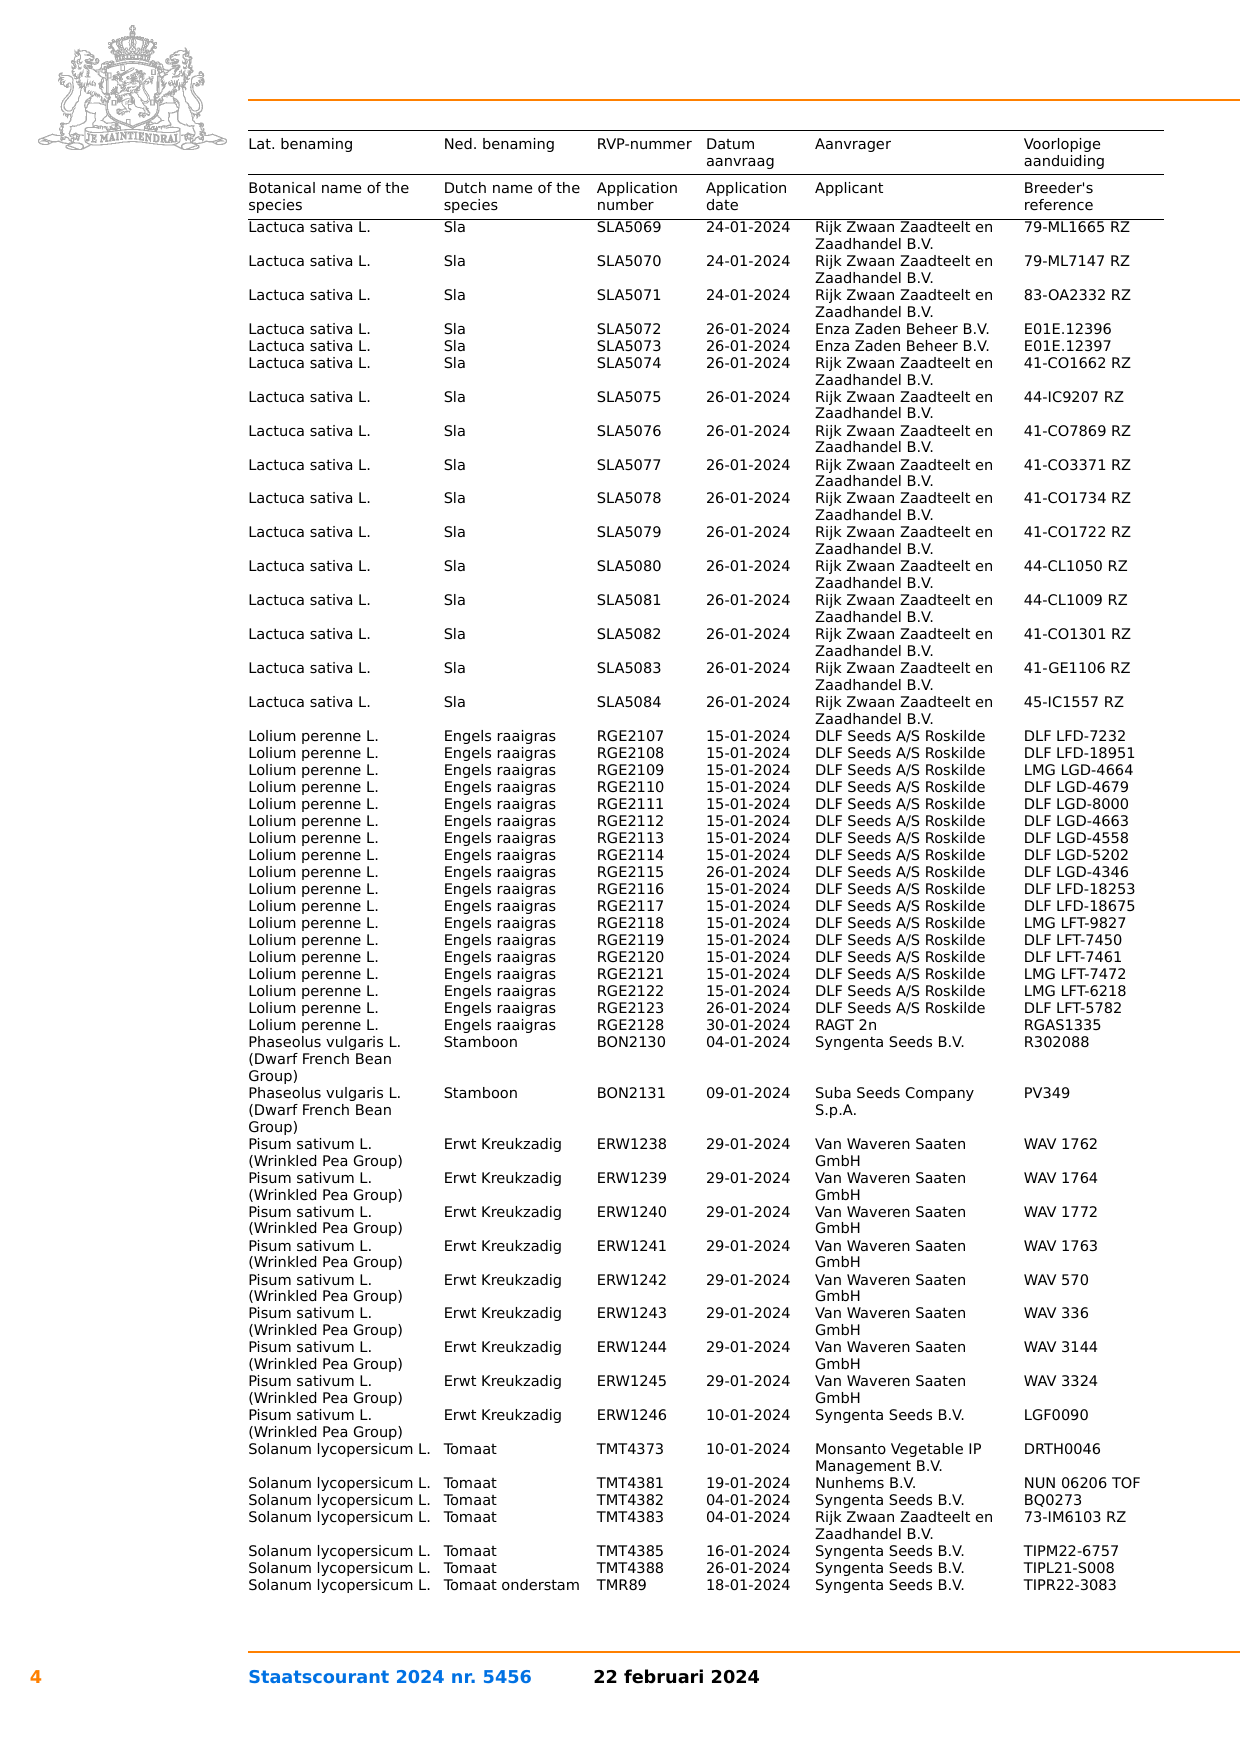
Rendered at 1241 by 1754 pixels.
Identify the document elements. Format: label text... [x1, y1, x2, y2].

table_cell 26-01-2024 [700, 864, 809, 881]
table_cell Rijk Zwaan Zaadteelt en Zaadhandel B.V. [809, 592, 1018, 626]
table_cell Erwt Kreukzadig [438, 1204, 591, 1237]
table_cell SLA5075 [591, 389, 700, 422]
table_cell RGE2108 [591, 745, 700, 762]
table_cell Application date [700, 175, 809, 219]
table_cell Lactuca sativa L. [248, 321, 438, 337]
table_cell Rijk Zwaan Zaadteelt en Zaadhandel B.V. [809, 355, 1018, 388]
table_cell Sla [438, 694, 591, 728]
table_cell PV349 [1018, 1085, 1163, 1136]
table_cell Engels raaigras [438, 762, 591, 779]
table_cell Sla [438, 321, 591, 337]
table_cell Lactuca sativa L. [248, 524, 438, 558]
table_cell TIPL21-S008 [1018, 1560, 1163, 1577]
table_cell RAGT 2n [809, 1017, 1018, 1034]
table_cell Solanum lycopersicum L. [248, 1543, 438, 1560]
table_cell LMG LGD-4664 [1018, 762, 1163, 779]
table_cell Syngenta Seeds B.V. [809, 1407, 1018, 1441]
table_cell Suba Seeds Company S.p.A. [809, 1085, 1018, 1136]
table_cell 41-CO1662 RZ [1018, 355, 1163, 388]
table_header Aanvrager [809, 131, 1018, 174]
table_cell 83-OA2332 RZ [1018, 287, 1163, 321]
table_cell BQ0273 [1018, 1492, 1163, 1509]
table_cell Application number [591, 175, 700, 219]
table_cell 15-01-2024 [700, 779, 809, 796]
table_cell RGE2128 [591, 1017, 700, 1034]
table_cell Stamboon [438, 1034, 591, 1084]
table_cell Erwt Kreukzadig [438, 1238, 591, 1271]
table_cell Tomaat [438, 1560, 591, 1577]
table_cell Sla [438, 626, 591, 660]
table_cell 26-01-2024 [700, 592, 809, 626]
table_cell 26-01-2024 [700, 423, 809, 456]
table_cell Rijk Zwaan Zaadteelt en Zaadhandel B.V. [809, 626, 1018, 660]
table_cell Rijk Zwaan Zaadteelt en Zaadhandel B.V. [809, 220, 1018, 253]
table_cell SLA5071 [591, 287, 700, 321]
table_cell Sla [438, 253, 591, 287]
table_cell Rijk Zwaan Zaadteelt en Zaadhandel B.V. [809, 660, 1018, 694]
table_cell SLA5081 [591, 592, 700, 626]
table_cell RGE2118 [591, 915, 700, 932]
table_cell Van Waveren Saaten GmbH [809, 1136, 1018, 1169]
table_cell Rijk Zwaan Zaadteelt en Zaadhandel B.V. [809, 423, 1018, 456]
table_cell Erwt Kreukzadig [438, 1373, 591, 1407]
table_cell 15-01-2024 [700, 949, 809, 966]
table_cell Syngenta Seeds B.V. [809, 1492, 1018, 1509]
table_cell Dutch name of the species [438, 175, 591, 219]
table_cell RGE2107 [591, 728, 700, 745]
table_cell Solanum lycopersicum L. [248, 1509, 438, 1543]
table_cell SLA5073 [591, 338, 700, 354]
table_cell 26-01-2024 [700, 389, 809, 422]
table_cell NUN 06206 TOF [1018, 1475, 1163, 1492]
table_cell WAV 1762 [1018, 1136, 1163, 1169]
table_cell Engels raaigras [438, 983, 591, 1000]
table_cell 26-01-2024 [700, 321, 809, 337]
table_cell Sla [438, 423, 591, 456]
table_cell Van Waveren Saaten GmbH [809, 1271, 1018, 1305]
table_cell SLA5080 [591, 558, 700, 592]
table_cell Lolium perenne L. [248, 864, 438, 881]
table_cell Nunhems B.V. [809, 1475, 1018, 1492]
table_cell 24-01-2024 [700, 253, 809, 287]
table_cell DLF Seeds A/S Roskilde [809, 796, 1018, 813]
table_cell Engels raaigras [438, 779, 591, 796]
table_cell 26-01-2024 [700, 626, 809, 660]
table_cell 79-ML7147 RZ [1018, 253, 1163, 287]
table_cell Lactuca sativa L. [248, 389, 438, 422]
table_cell Sla [438, 389, 591, 422]
table_cell Lactuca sativa L. [248, 220, 438, 253]
table_cell Syngenta Seeds B.V. [809, 1560, 1018, 1577]
table_cell 29-01-2024 [700, 1339, 809, 1373]
table_cell Sla [438, 355, 591, 388]
table_cell Phaseolus vulgaris L. (Dwarf French Bean Group) [248, 1085, 438, 1136]
table_cell Enza Zaden Beheer B.V. [809, 321, 1018, 337]
table_cell RGE2116 [591, 881, 700, 898]
table_cell 29-01-2024 [700, 1271, 809, 1305]
table_cell BON2131 [591, 1085, 700, 1136]
table_cell Enza Zaden Beheer B.V. [809, 338, 1018, 354]
table_cell WAV 336 [1018, 1305, 1163, 1339]
table_cell Rijk Zwaan Zaadteelt en Zaadhandel B.V. [809, 490, 1018, 524]
table_cell Erwt Kreukzadig [438, 1136, 591, 1169]
table_cell DLF LGD-4346 [1018, 864, 1163, 881]
table_cell Sla [438, 524, 591, 558]
table_cell Rijk Zwaan Zaadteelt en Zaadhandel B.V. [809, 253, 1018, 287]
table_cell Rijk Zwaan Zaadteelt en Zaadhandel B.V. [809, 456, 1018, 490]
table_cell DLF Seeds A/S Roskilde [809, 881, 1018, 898]
table_cell 15-01-2024 [700, 796, 809, 813]
table_cell LMG LFT-7472 [1018, 966, 1163, 983]
table_cell 04-01-2024 [700, 1492, 809, 1509]
table_cell Breeder's reference [1018, 175, 1163, 219]
table_cell SLA5076 [591, 423, 700, 456]
table_cell Tomaat [438, 1509, 591, 1543]
table_cell Lolium perenne L. [248, 949, 438, 966]
table_cell WAV 3324 [1018, 1373, 1163, 1407]
table_cell 41-CO1722 RZ [1018, 524, 1163, 558]
table_cell DLF Seeds A/S Roskilde [809, 983, 1018, 1000]
table_cell Pisum sativum L. (Wrinkled Pea Group) [248, 1305, 438, 1339]
table_cell WAV 1763 [1018, 1238, 1163, 1271]
table_cell DLF LGD-4558 [1018, 830, 1163, 847]
table_cell LGF0090 [1018, 1407, 1163, 1441]
table_cell DLF Seeds A/S Roskilde [809, 745, 1018, 762]
table_cell Erwt Kreukzadig [438, 1407, 591, 1441]
table_cell Lactuca sativa L. [248, 694, 438, 728]
table_cell RGE2114 [591, 847, 700, 864]
table_cell Erwt Kreukzadig [438, 1305, 591, 1339]
table_cell Botanical name of the species [248, 175, 438, 219]
table_cell Tomaat [438, 1492, 591, 1509]
table_cell Solanum lycopersicum L. [248, 1475, 438, 1492]
table_cell Engels raaigras [438, 1000, 591, 1017]
table_cell SLA5077 [591, 456, 700, 490]
table_cell 44-CL1009 RZ [1018, 592, 1163, 626]
table_cell Lactuca sativa L. [248, 558, 438, 592]
table_cell BON2130 [591, 1034, 700, 1084]
table_cell Van Waveren Saaten GmbH [809, 1238, 1018, 1271]
table_cell SLA5070 [591, 253, 700, 287]
table_cell 26-01-2024 [700, 524, 809, 558]
table_cell RGE2122 [591, 983, 700, 1000]
table_cell TIPR22-3083 [1018, 1577, 1163, 1594]
table_cell DRTH0046 [1018, 1441, 1163, 1475]
table_cell 29-01-2024 [700, 1305, 809, 1339]
table_cell Lolium perenne L. [248, 983, 438, 1000]
table_cell 15-01-2024 [700, 898, 809, 915]
table_cell Lolium perenne L. [248, 762, 438, 779]
table_cell Engels raaigras [438, 949, 591, 966]
table_cell WAV 3144 [1018, 1339, 1163, 1373]
table_cell 15-01-2024 [700, 847, 809, 864]
table_cell Lactuca sativa L. [248, 253, 438, 287]
table_cell Engels raaigras [438, 728, 591, 745]
table_cell Tomaat [438, 1441, 591, 1475]
table_cell 19-01-2024 [700, 1475, 809, 1492]
table_cell Lactuca sativa L. [248, 423, 438, 456]
table_header Lat. benaming [248, 131, 438, 174]
table_cell DLF Seeds A/S Roskilde [809, 762, 1018, 779]
table_cell RGE2113 [591, 830, 700, 847]
table_cell 15-01-2024 [700, 932, 809, 949]
table_cell Engels raaigras [438, 915, 591, 932]
table_cell 15-01-2024 [700, 762, 809, 779]
table_cell RGE2119 [591, 932, 700, 949]
table_cell DLF Seeds A/S Roskilde [809, 813, 1018, 830]
table_cell DLF Seeds A/S Roskilde [809, 949, 1018, 966]
table_cell Rijk Zwaan Zaadteelt en Zaadhandel B.V. [809, 694, 1018, 728]
table_cell SLA5083 [591, 660, 700, 694]
table_cell SLA5069 [591, 220, 700, 253]
table_cell Phaseolus vulgaris L. (Dwarf French Bean Group) [248, 1034, 438, 1084]
table_cell Sla [438, 287, 591, 321]
table_cell WAV 570 [1018, 1271, 1163, 1305]
table_cell Tomaat [438, 1543, 591, 1560]
table_cell 41-CO3371 RZ [1018, 456, 1163, 490]
table_cell 44-CL1050 RZ [1018, 558, 1163, 592]
table_header RVP-nummer [591, 131, 700, 174]
table_cell ERW1238 [591, 1136, 700, 1169]
table_cell Engels raaigras [438, 932, 591, 949]
table_cell 30-01-2024 [700, 1017, 809, 1034]
table_cell 44-IC9207 RZ [1018, 389, 1163, 422]
table_cell DLF LGD-5202 [1018, 847, 1163, 864]
table_cell DLF Seeds A/S Roskilde [809, 847, 1018, 864]
table_cell Engels raaigras [438, 898, 591, 915]
table_cell Lolium perenne L. [248, 1000, 438, 1017]
table_cell Van Waveren Saaten GmbH [809, 1373, 1018, 1407]
table_cell 29-01-2024 [700, 1238, 809, 1271]
table_cell ERW1242 [591, 1271, 700, 1305]
table_cell 15-01-2024 [700, 915, 809, 932]
table_cell TMT4385 [591, 1543, 700, 1560]
table_cell Sla [438, 338, 591, 354]
table_cell 18-01-2024 [700, 1577, 809, 1594]
table_cell Lolium perenne L. [248, 1017, 438, 1034]
table_cell Pisum sativum L. (Wrinkled Pea Group) [248, 1204, 438, 1237]
table_cell ERW1246 [591, 1407, 700, 1441]
table_cell RGE2111 [591, 796, 700, 813]
table_cell Pisum sativum L. (Wrinkled Pea Group) [248, 1238, 438, 1271]
table_cell 10-01-2024 [700, 1441, 809, 1475]
table_cell Pisum sativum L. (Wrinkled Pea Group) [248, 1271, 438, 1305]
table_cell 26-01-2024 [700, 660, 809, 694]
table_cell 29-01-2024 [700, 1204, 809, 1237]
table_cell Engels raaigras [438, 813, 591, 830]
table_cell DLF LGD-8000 [1018, 796, 1163, 813]
table_cell E01E.12396 [1018, 321, 1163, 337]
table_cell TMT4382 [591, 1492, 700, 1509]
table_cell 04-01-2024 [700, 1509, 809, 1543]
table_cell SLA5084 [591, 694, 700, 728]
table_cell RGAS1335 [1018, 1017, 1163, 1034]
table_cell 16-01-2024 [700, 1543, 809, 1560]
table_cell Tomaat [438, 1475, 591, 1492]
table_cell E01E.12397 [1018, 338, 1163, 354]
table_cell 24-01-2024 [700, 287, 809, 321]
table_cell SLA5079 [591, 524, 700, 558]
table_cell RGE2109 [591, 762, 700, 779]
table_cell WAV 1772 [1018, 1204, 1163, 1237]
table_cell Lactuca sativa L. [248, 338, 438, 354]
table_cell 15-01-2024 [700, 881, 809, 898]
table_cell Rijk Zwaan Zaadteelt en Zaadhandel B.V. [809, 1509, 1018, 1543]
table_cell Rijk Zwaan Zaadteelt en Zaadhandel B.V. [809, 287, 1018, 321]
table_cell DLF Seeds A/S Roskilde [809, 864, 1018, 881]
table_cell Pisum sativum L. (Wrinkled Pea Group) [248, 1136, 438, 1169]
table_cell R302088 [1018, 1034, 1163, 1084]
table_cell DLF LFD-7232 [1018, 728, 1163, 745]
table_cell TMT4381 [591, 1475, 700, 1492]
table_cell ERW1245 [591, 1373, 700, 1407]
table_cell 09-01-2024 [700, 1085, 809, 1136]
table_cell SLA5082 [591, 626, 700, 660]
table_cell 79-ML1665 RZ [1018, 220, 1163, 253]
table_cell ERW1240 [591, 1204, 700, 1237]
table_cell Lolium perenne L. [248, 898, 438, 915]
table_cell 15-01-2024 [700, 983, 809, 1000]
table_cell DLF Seeds A/S Roskilde [809, 779, 1018, 796]
table_header Voorlopige aanduiding [1018, 131, 1163, 174]
table_cell Lolium perenne L. [248, 728, 438, 745]
table_cell TMR89 [591, 1577, 700, 1594]
table_cell SLA5074 [591, 355, 700, 388]
table_cell Solanum lycopersicum L. [248, 1560, 438, 1577]
table_cell 04-01-2024 [700, 1034, 809, 1084]
table_cell 29-01-2024 [700, 1136, 809, 1169]
table_cell DLF LFD-18675 [1018, 898, 1163, 915]
table_cell WAV 1764 [1018, 1170, 1163, 1203]
table_cell Lolium perenne L. [248, 745, 438, 762]
table_cell ERW1244 [591, 1339, 700, 1373]
table_cell Lolium perenne L. [248, 881, 438, 898]
table_cell RGE2115 [591, 864, 700, 881]
table_cell DLF Seeds A/S Roskilde [809, 728, 1018, 745]
table_cell 41-CO1734 RZ [1018, 490, 1163, 524]
table_cell Lactuca sativa L. [248, 287, 438, 321]
table_cell DLF LFD-18951 [1018, 745, 1163, 762]
table_cell DLF LGD-4679 [1018, 779, 1163, 796]
table_cell Lolium perenne L. [248, 915, 438, 932]
table_cell Engels raaigras [438, 745, 591, 762]
table_cell DLF Seeds A/S Roskilde [809, 1000, 1018, 1017]
table_cell RGE2121 [591, 966, 700, 983]
table_cell 26-01-2024 [700, 490, 809, 524]
table_cell Engels raaigras [438, 966, 591, 983]
table_cell Syngenta Seeds B.V. [809, 1034, 1018, 1084]
table_cell DLF LGD-4663 [1018, 813, 1163, 830]
table_cell TMT4373 [591, 1441, 700, 1475]
table_cell 15-01-2024 [700, 830, 809, 847]
table_cell 41-GE1106 RZ [1018, 660, 1163, 694]
table_cell Lactuca sativa L. [248, 592, 438, 626]
table_cell Lactuca sativa L. [248, 355, 438, 388]
table_cell ERW1241 [591, 1238, 700, 1271]
table_cell Erwt Kreukzadig [438, 1271, 591, 1305]
table_cell 15-01-2024 [700, 728, 809, 745]
table_cell RGE2110 [591, 779, 700, 796]
table_cell Engels raaigras [438, 881, 591, 898]
table_cell Erwt Kreukzadig [438, 1339, 591, 1373]
table_cell Tomaat onderstam [438, 1577, 591, 1594]
table_cell 41-CO1301 RZ [1018, 626, 1163, 660]
table_cell 73-IM6103 RZ [1018, 1509, 1163, 1543]
table_cell 41-CO7869 RZ [1018, 423, 1163, 456]
table_cell 26-01-2024 [700, 1000, 809, 1017]
table_cell SLA5072 [591, 321, 700, 337]
table_cell Lactuca sativa L. [248, 456, 438, 490]
table_cell RGE2112 [591, 813, 700, 830]
table_cell 26-01-2024 [700, 338, 809, 354]
table_cell Lolium perenne L. [248, 966, 438, 983]
table_cell Rijk Zwaan Zaadteelt en Zaadhandel B.V. [809, 524, 1018, 558]
table_cell DLF LFT-7450 [1018, 932, 1163, 949]
table_cell Lolium perenne L. [248, 830, 438, 847]
table_cell Lactuca sativa L. [248, 490, 438, 524]
table_cell Engels raaigras [438, 1017, 591, 1034]
table_cell Erwt Kreukzadig [438, 1170, 591, 1203]
table_cell 29-01-2024 [700, 1373, 809, 1407]
table_cell Lolium perenne L. [248, 779, 438, 796]
table_cell Engels raaigras [438, 830, 591, 847]
table_header Datum aanvraag [700, 131, 809, 174]
table_cell Syngenta Seeds B.V. [809, 1577, 1018, 1594]
table_cell Van Waveren Saaten GmbH [809, 1339, 1018, 1373]
table_cell 24-01-2024 [700, 220, 809, 253]
table_cell 26-01-2024 [700, 558, 809, 592]
table_cell ERW1243 [591, 1305, 700, 1339]
table_cell Van Waveren Saaten GmbH [809, 1204, 1018, 1237]
table_cell 10-01-2024 [700, 1407, 809, 1441]
table_header Ned. benaming [438, 131, 591, 174]
table_cell DLF LFT-5782 [1018, 1000, 1163, 1017]
table_cell Syngenta Seeds B.V. [809, 1543, 1018, 1560]
table_cell Lolium perenne L. [248, 813, 438, 830]
table_cell Rijk Zwaan Zaadteelt en Zaadhandel B.V. [809, 558, 1018, 592]
table_cell Sla [438, 490, 591, 524]
table_cell TMT4383 [591, 1509, 700, 1543]
table_cell RGE2123 [591, 1000, 700, 1017]
table_cell Engels raaigras [438, 796, 591, 813]
table_cell Van Waveren Saaten GmbH [809, 1305, 1018, 1339]
table_cell Lolium perenne L. [248, 796, 438, 813]
table_cell DLF Seeds A/S Roskilde [809, 966, 1018, 983]
table_cell 29-01-2024 [700, 1170, 809, 1203]
table_cell Applicant [809, 175, 1018, 219]
table_cell 26-01-2024 [700, 456, 809, 490]
table_cell RGE2117 [591, 898, 700, 915]
table_cell Pisum sativum L. (Wrinkled Pea Group) [248, 1407, 438, 1441]
table_cell Sla [438, 660, 591, 694]
table_cell ERW1239 [591, 1170, 700, 1203]
table_cell DLF LFD-18253 [1018, 881, 1163, 898]
table_cell 26-01-2024 [700, 1560, 809, 1577]
table_cell Stamboon [438, 1085, 591, 1136]
table_cell Pisum sativum L. (Wrinkled Pea Group) [248, 1373, 438, 1407]
table_cell 15-01-2024 [700, 813, 809, 830]
table_cell Solanum lycopersicum L. [248, 1577, 438, 1594]
table_cell 15-01-2024 [700, 745, 809, 762]
table_cell Sla [438, 220, 591, 253]
table_cell Pisum sativum L. (Wrinkled Pea Group) [248, 1170, 438, 1203]
table_cell RGE2120 [591, 949, 700, 966]
table_cell 45-IC1557 RZ [1018, 694, 1163, 728]
table_cell Lolium perenne L. [248, 847, 438, 864]
picture [38, 25, 227, 150]
table_cell Engels raaigras [438, 864, 591, 881]
table_cell DLF LFT-7461 [1018, 949, 1163, 966]
table_cell Sla [438, 456, 591, 490]
table_cell Van Waveren Saaten GmbH [809, 1170, 1018, 1203]
table_cell Pisum sativum L. (Wrinkled Pea Group) [248, 1339, 438, 1373]
table_cell Lolium perenne L. [248, 932, 438, 949]
table_cell Sla [438, 558, 591, 592]
table_cell LMG LFT-6218 [1018, 983, 1163, 1000]
table_cell 15-01-2024 [700, 966, 809, 983]
table_cell 26-01-2024 [700, 355, 809, 388]
table_cell TMT4388 [591, 1560, 700, 1577]
table_cell Engels raaigras [438, 847, 591, 864]
table_cell DLF Seeds A/S Roskilde [809, 898, 1018, 915]
table_cell Monsanto Vegetable IP Management B.V. [809, 1441, 1018, 1475]
table_cell DLF Seeds A/S Roskilde [809, 830, 1018, 847]
table_cell Solanum lycopersicum L. [248, 1441, 438, 1475]
table_cell LMG LFT-9827 [1018, 915, 1163, 932]
table_cell Lactuca sativa L. [248, 660, 438, 694]
table_cell Rijk Zwaan Zaadteelt en Zaadhandel B.V. [809, 389, 1018, 422]
table_cell 26-01-2024 [700, 694, 809, 728]
table_cell DLF Seeds A/S Roskilde [809, 932, 1018, 949]
table_cell TIPM22-6757 [1018, 1543, 1163, 1560]
table_cell Solanum lycopersicum L. [248, 1492, 438, 1509]
table_cell DLF Seeds A/S Roskilde [809, 915, 1018, 932]
table_cell SLA5078 [591, 490, 700, 524]
table_cell Sla [438, 592, 591, 626]
table_cell Lactuca sativa L. [248, 626, 438, 660]
